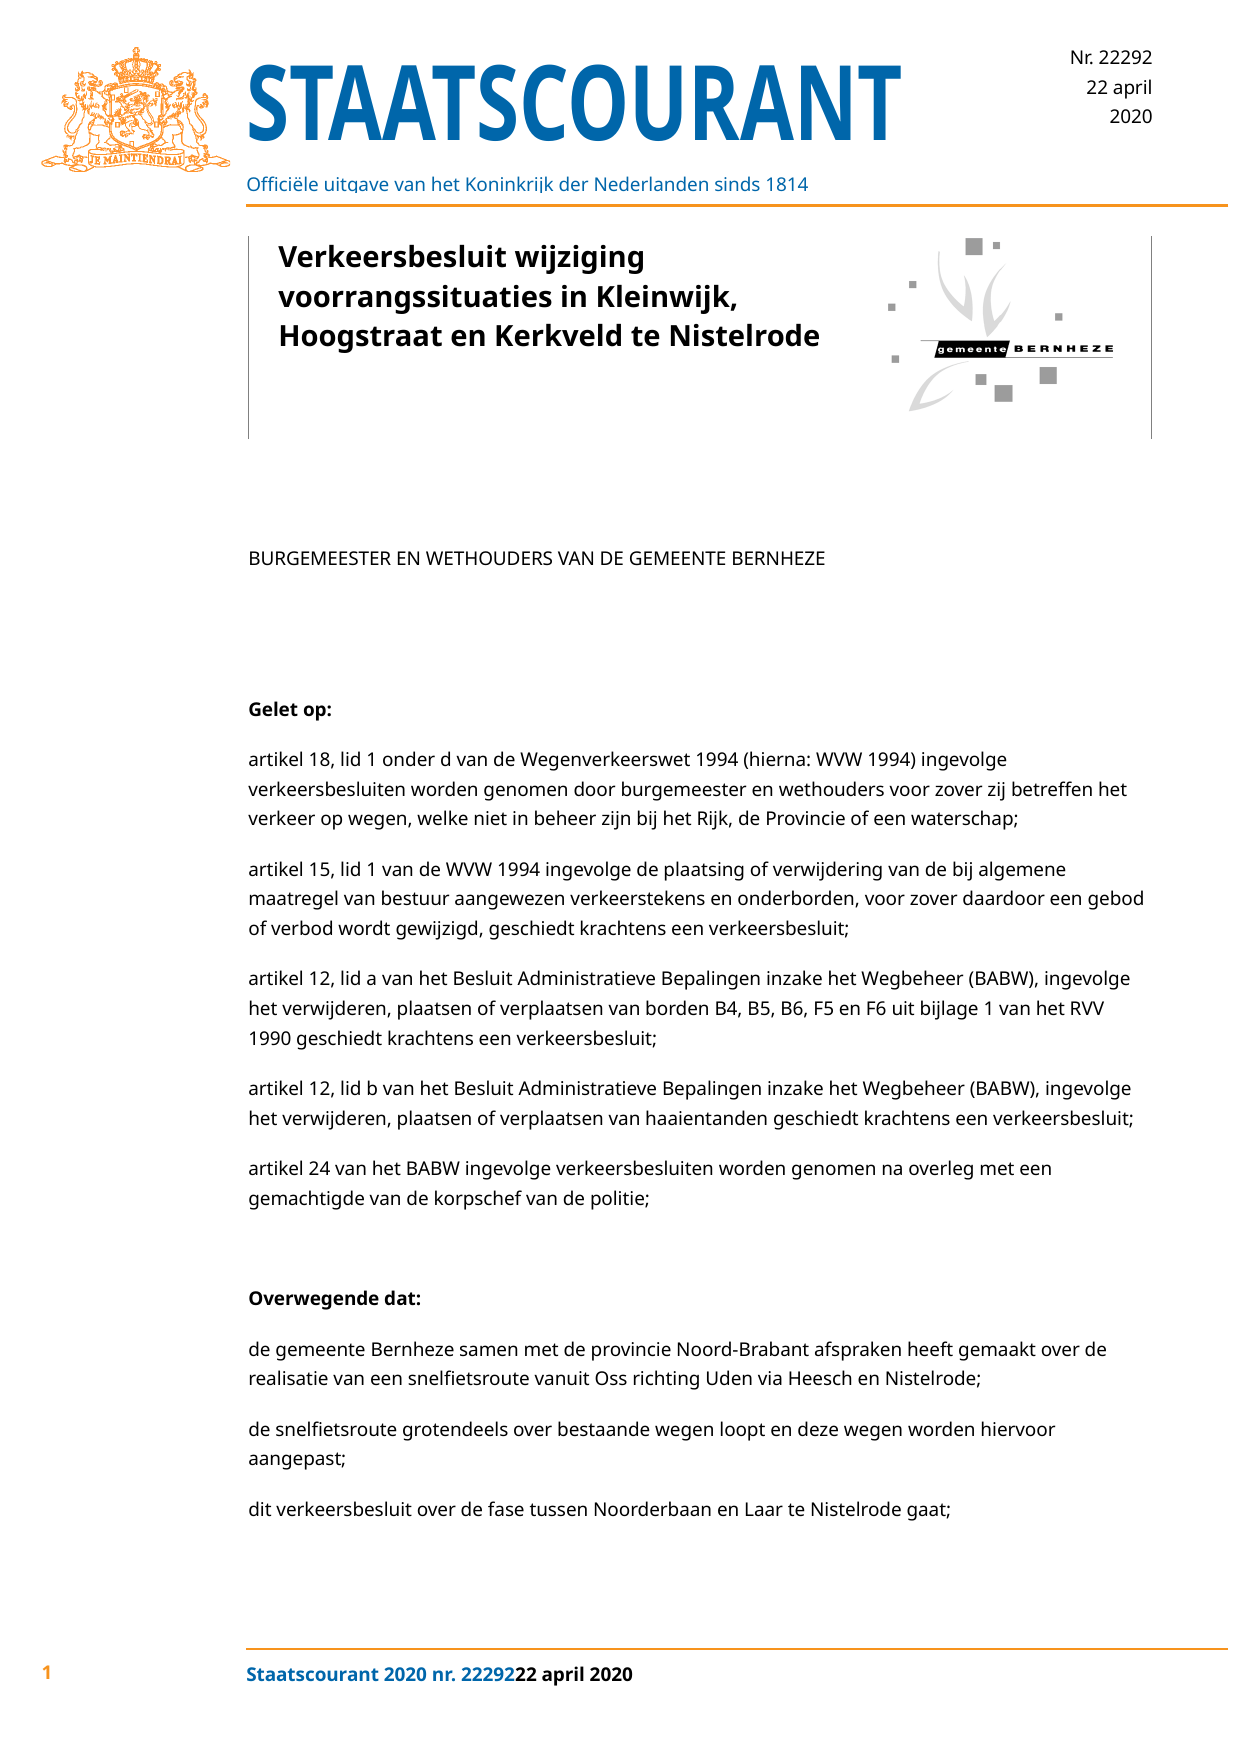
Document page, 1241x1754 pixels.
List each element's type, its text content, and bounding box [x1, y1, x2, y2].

table_header [850, 236, 886, 413]
text de gemeente Bernheze samen met de provincie Noord-Brabant afspraken heeft gemaakt over de realisatie van een snelfietsroute vanuit Oss richting Uden via Heesch en Nistelrode; [248, 1336, 1152, 1391]
picture [886, 236, 1115, 414]
table_header Verkeersbesluit wijziging voorrangssituaties in Kleinwijk, Hoogstraat en Kerkveld te Nistelrode [249, 236, 850, 439]
text artikel 15, lid 1 van de WVW 1994 ingevolge de plaatsing of verwijdering van de bij algemene maatregel van bestuur aangewezen verkeerstekens en onderborden, voor zover daardoor een gebod of verbod wordt gewijzigd, geschiedt krachtens een verkeersbesluit; [248, 856, 1152, 941]
table_header [850, 414, 1151, 439]
table_header [1115, 236, 1151, 413]
text de snelfietsroute grotendeels over bestaande wegen loopt en deze wegen worden hiervoor aangepast; [248, 1416, 1152, 1471]
text Overwegende dat: [248, 1286, 1152, 1311]
picture [41, 47, 231, 172]
text dit verkeersbesluit over de fase tussen Noorderbaan en Laar te Nistelrode gaat; [248, 1496, 1152, 1522]
text artikel 18, lid 1 onder d van de Wegenverkeerswet 1994 (hierna: WVW 1994) ingevolge verkeersbesluiten worden genomen door burgemeester en wethouders voor zover zij betreffen het verkeer op wegen, welke niet in beheer zijn bij het Rijk, de Provincie of een waterschap; [248, 746, 1152, 831]
text artikel 12, lid b van het Besluit Administratieve Bepalingen inzake het Wegbeheer (BABW), ingevolge het verwijderen, plaatsen of verplaatsen van haaientanden geschiedt krachtens een verkeersbesluit; [248, 1075, 1152, 1131]
text BURGEMEESTER EN WETHOUDERS VAN DE GEMEENTE BERNHEZE [248, 545, 1152, 571]
text Gelet op: [248, 696, 1152, 722]
text artikel 12, lid a van het Besluit Administratieve Bepalingen inzake het Wegbeheer (BABW), ingevolge het verwijderen, plaatsen of verplaatsen van borden B4, B5, B6, F5 en F6 uit bijlage 1 van het RVV 1990 geschiedt krachtens een verkeersbesluit; [248, 966, 1152, 1051]
text artikel 24 van het BABW ingevolge verkeersbesluiten worden genomen na overleg met een gemachtigde van de korpschef van de politie; [248, 1155, 1152, 1211]
